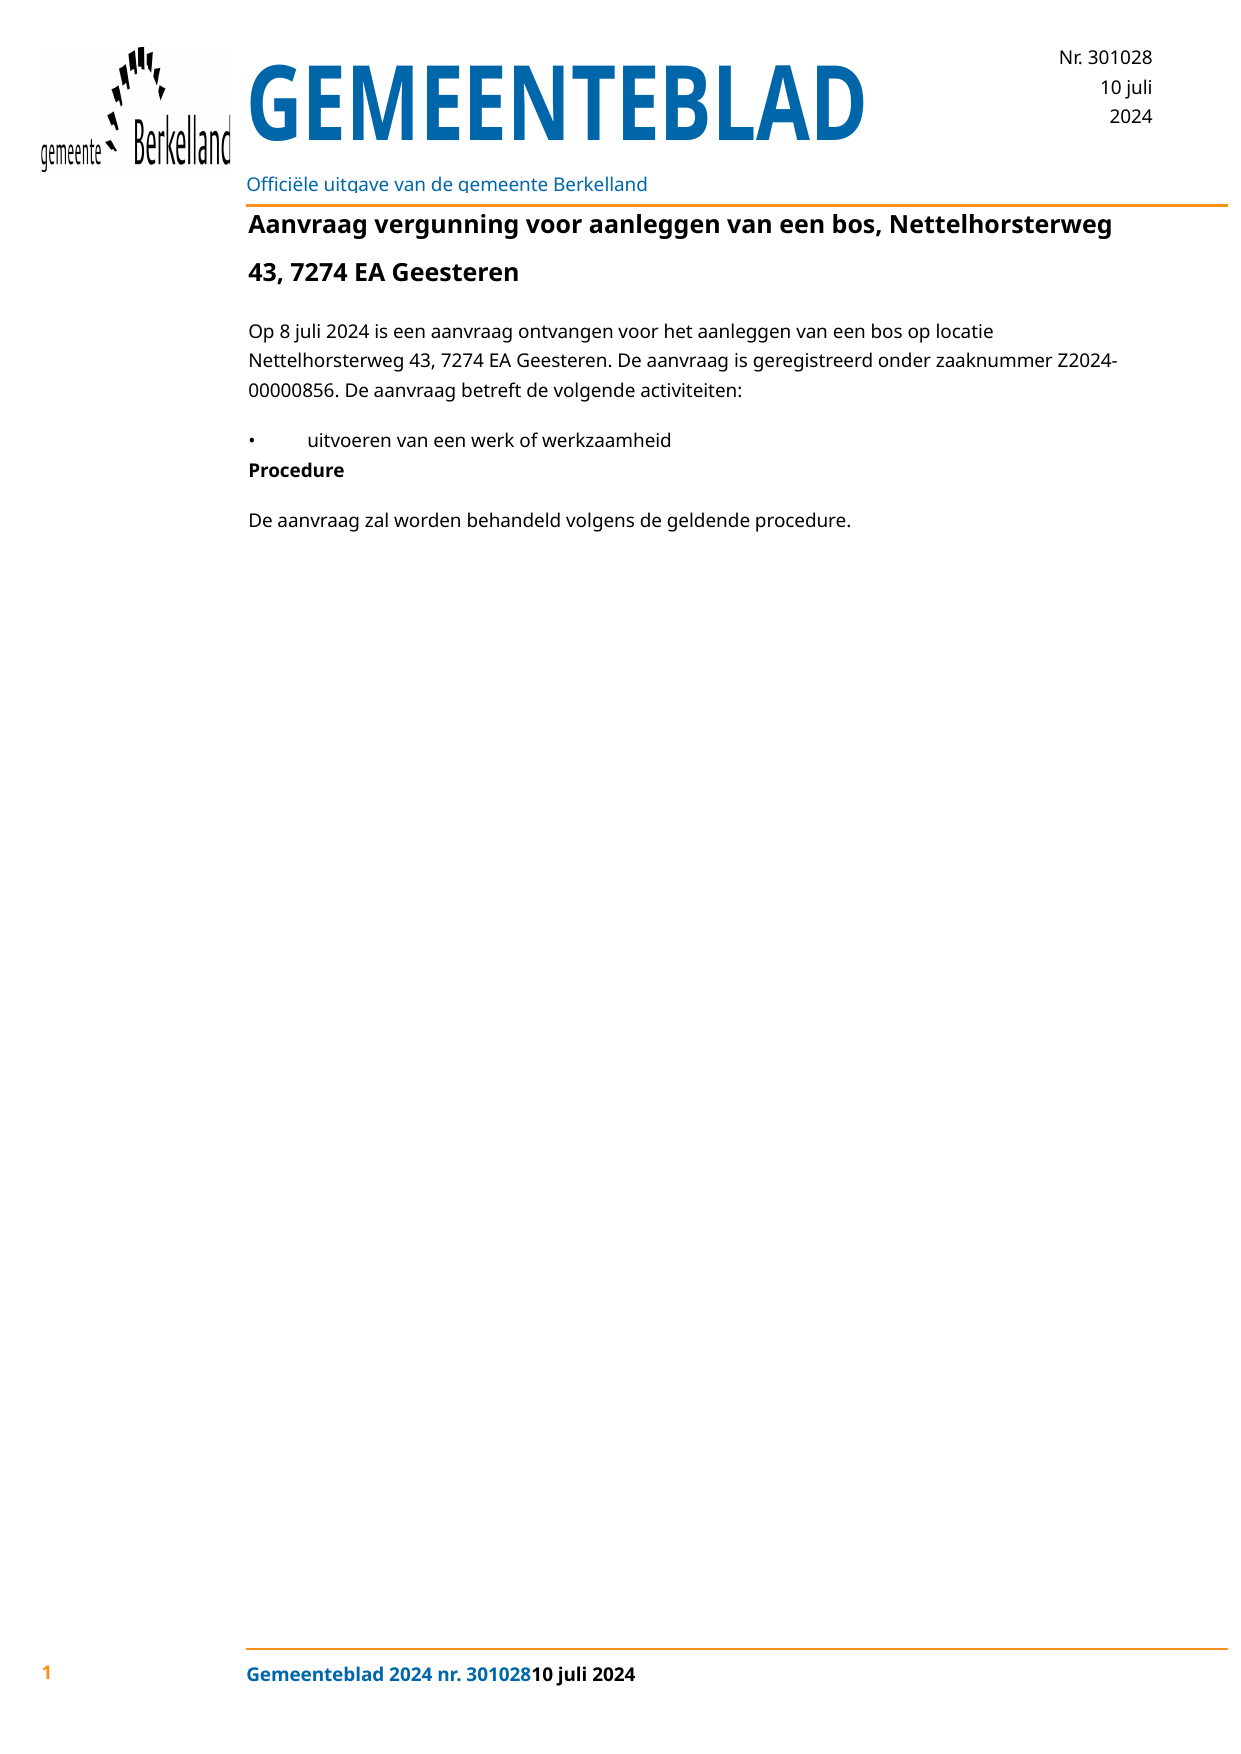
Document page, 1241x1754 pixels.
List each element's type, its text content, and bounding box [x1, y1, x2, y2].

text De aanvraag zal worden behandeld volgens de geldende procedure. [248, 507, 1152, 533]
text Op 8 juli 2024 is een aanvraag ontvangen voor het aanleggen van een bos op locatie Nettelhorsterweg 43, 7274 EA Geesteren. De aanvraag is geregistreerd onder zaaknummer Z2024-00000856. De aanvraag betreft de volgende activiteiten: [248, 318, 1152, 403]
text Procedure [248, 457, 1152, 483]
picture [41, 47, 231, 172]
list uitvoeren van een werk of werkzaamheid [248, 427, 1152, 453]
text Aanvraag vergunning voor aanleggen van een bos, Nettelhorsterweg 43, 7274 EA Geesteren [248, 207, 1152, 288]
